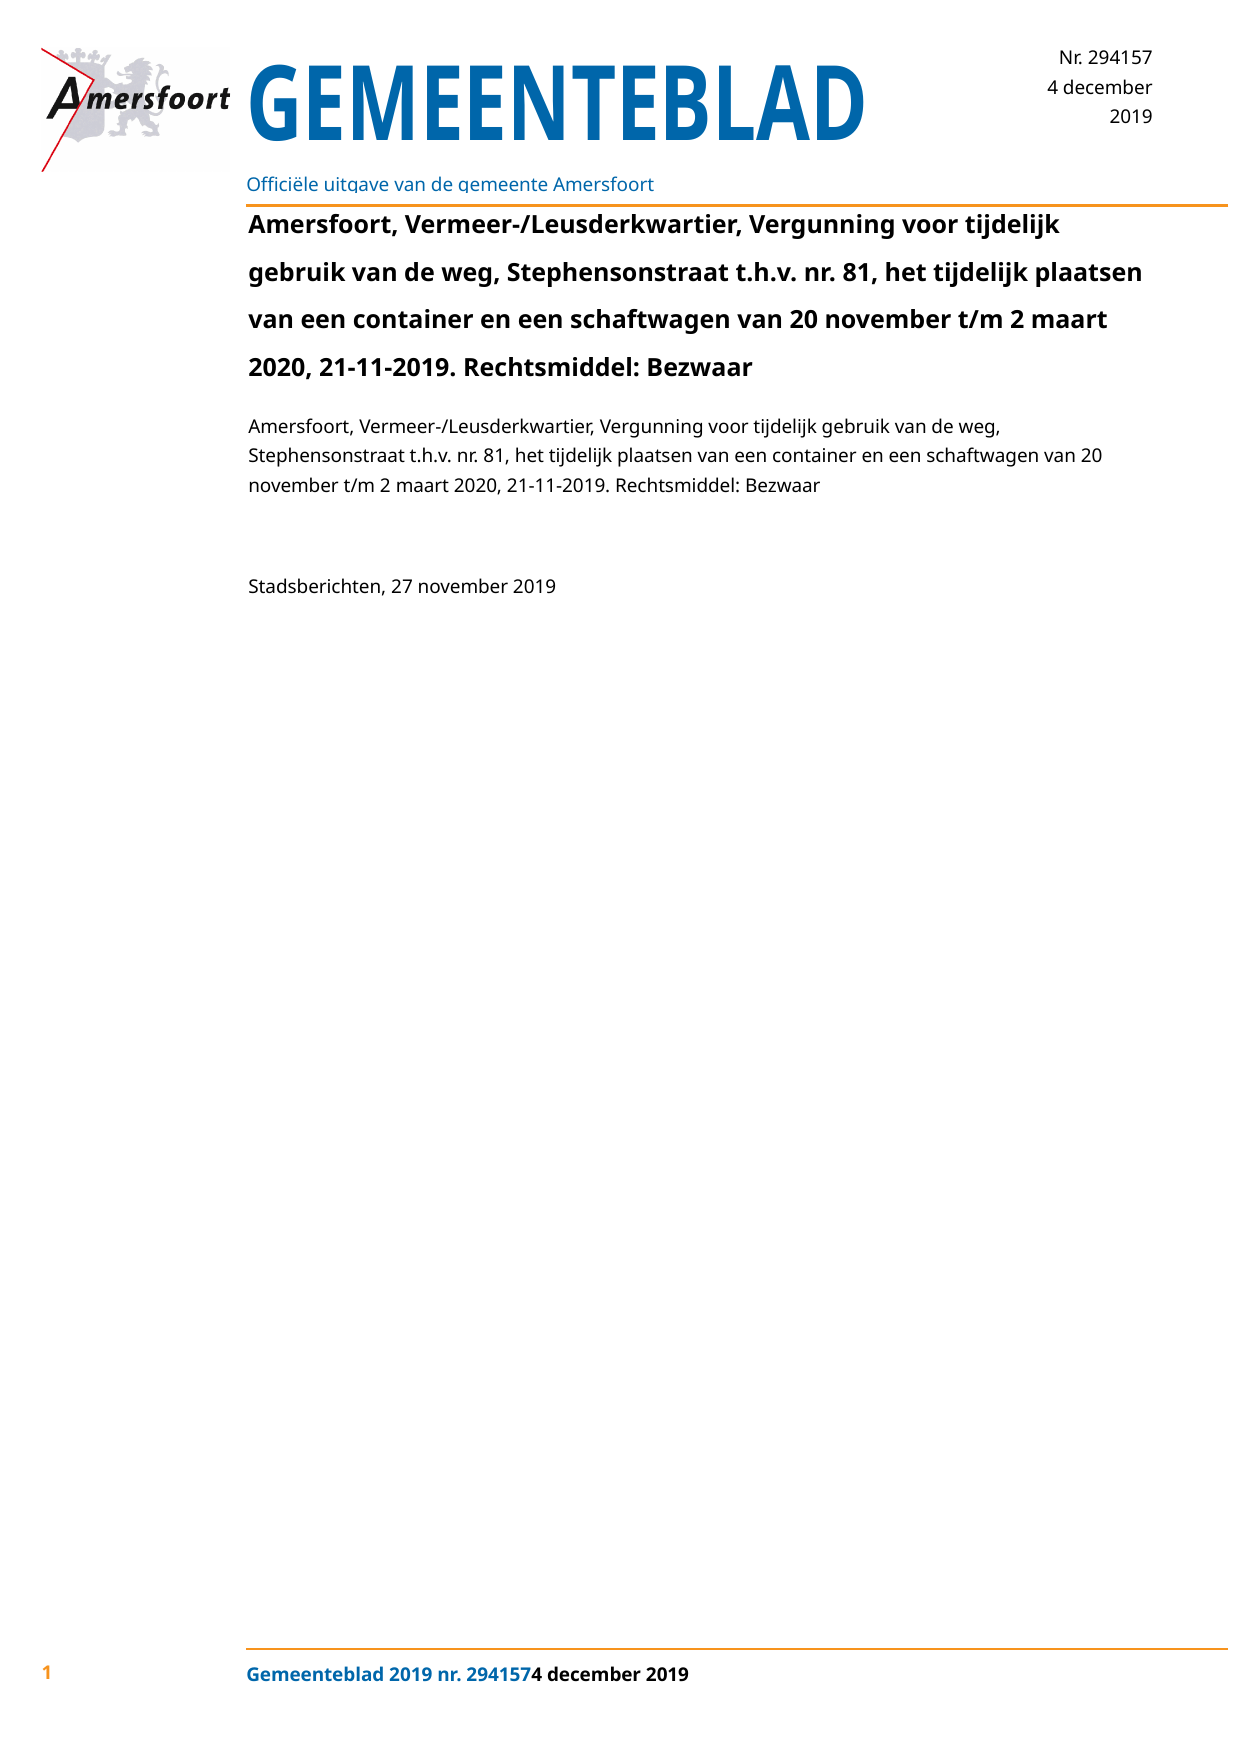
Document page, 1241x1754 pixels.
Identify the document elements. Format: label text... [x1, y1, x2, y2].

text Stadsberichten, 27 november 2019 [248, 573, 1152, 599]
picture [41, 47, 231, 172]
text Amersfoort, Vermeer-/Leusderkwartier, Vergunning voor tijdelijk gebruik van de weg, Stephensonstraat t.h.v. nr. 81, het tijdelijk plaatsen van een container en een schaftwagen van 20 november t/m 2 maart 2020, 21-11-2019. Rechtsmiddel: Bezwaar [248, 207, 1152, 384]
text Amersfoort, Vermeer-/Leusderkwartier, Vergunning voor tijdelijk gebruik van de weg, Stephensonstraat t.h.v. nr. 81, het tijdelijk plaatsen van een container en een schaftwagen van 20 november t/m 2 maart 2020, 21-11-2019. Rechtsmiddel: Bezwaar [248, 413, 1152, 498]
